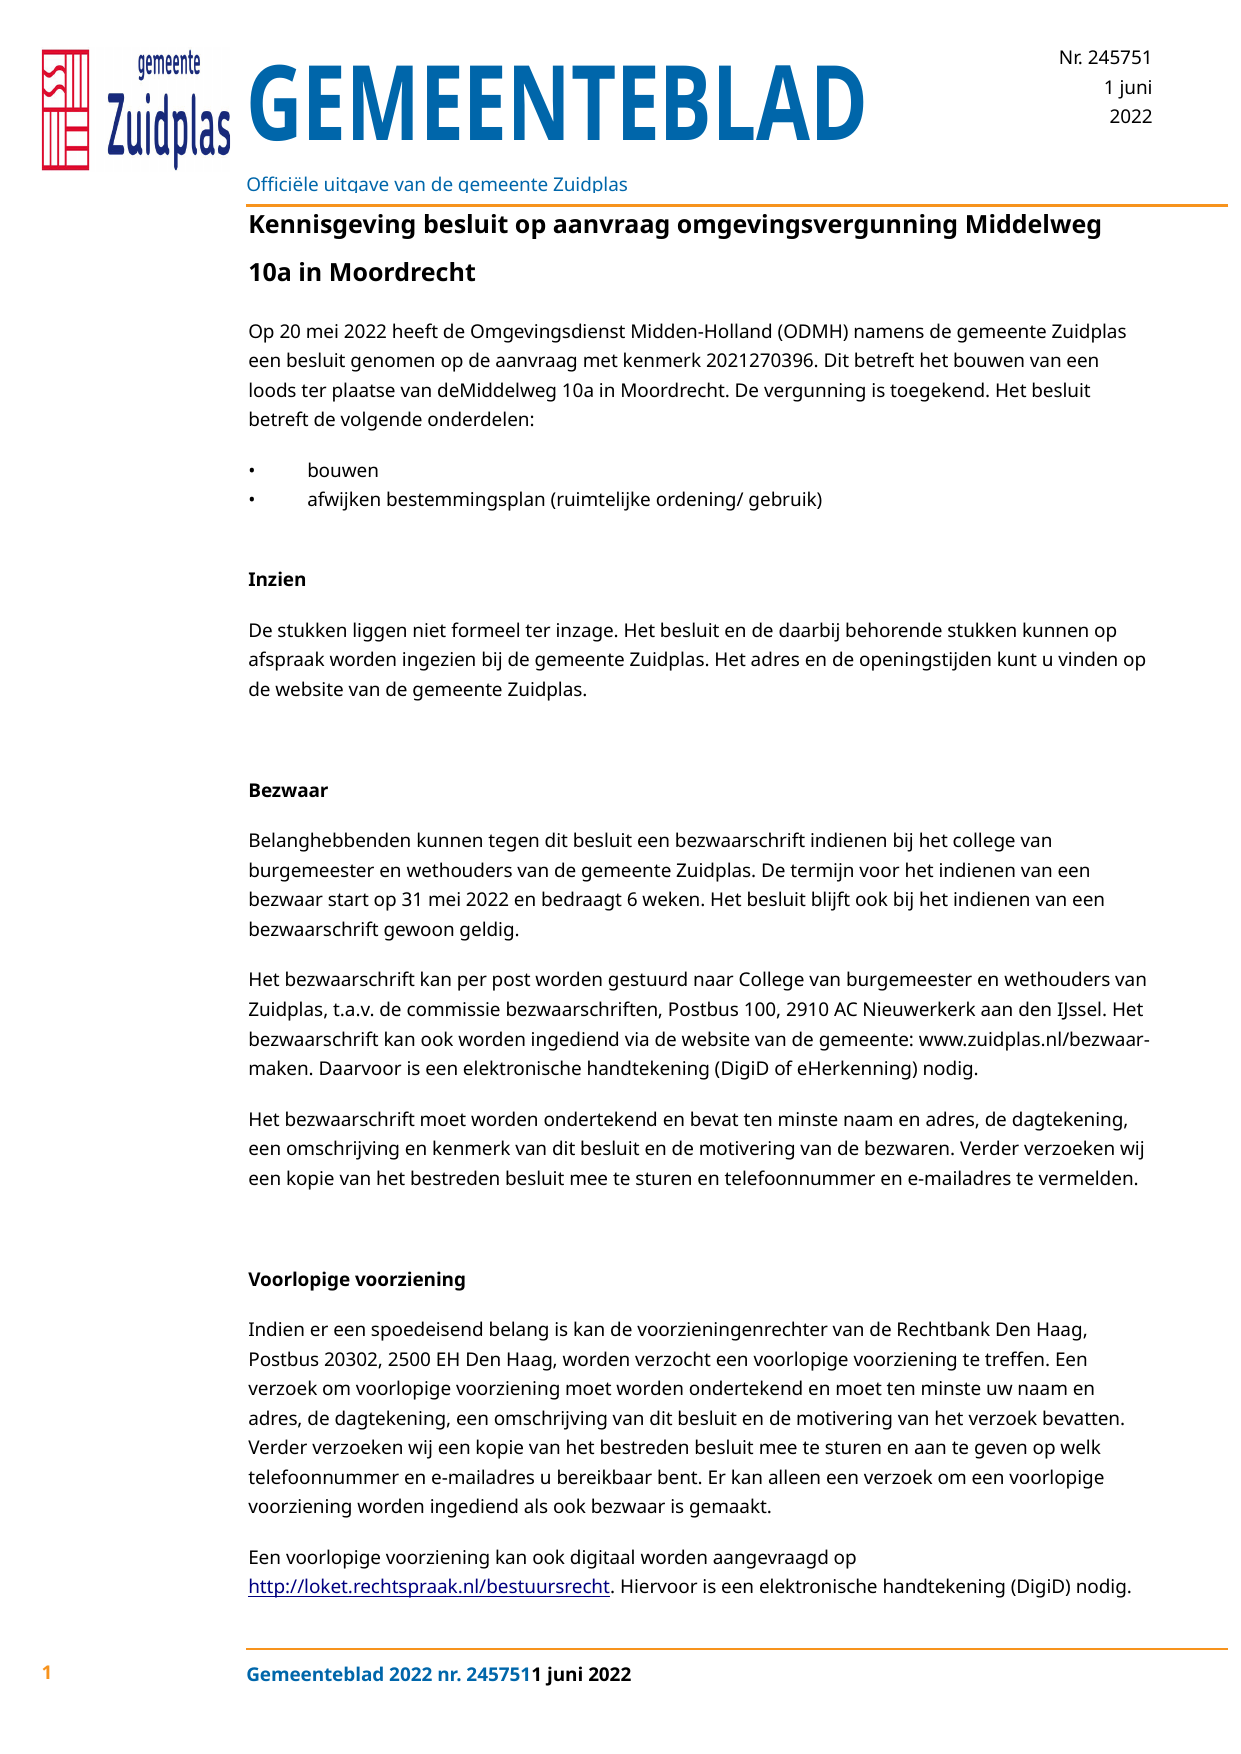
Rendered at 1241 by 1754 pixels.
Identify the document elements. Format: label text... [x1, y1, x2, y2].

text Indien er een spoedeisend belang is kan de voorzieningenrechter van de Rechtbank Den Haag, Postbus 20302, 2500 EH Den Haag, worden verzocht een voorlopige voorziening te treffen. Een verzoek om voorlopige voorziening moet worden ondertekend en moet ten minste uw naam en adres, de dagtekening, een omschrijving van dit besluit en de motivering van het verzoek bevatten. Verder verzoeken wij een kopie van het bestreden besluit mee te sturen en aan te geven op welk telefoonnummer en e-mailadres u bereikbaar bent. Er kan alleen een verzoek om een voorlopige voorziening worden ingediend als ook bezwaar is gemaakt. [248, 1316, 1152, 1519]
text Op 20 mei 2022 heeft de Omgevingsdienst Midden-Holland (ODMH) namens de gemeente Zuidplas een besluit genomen op de aanvraag met kenmerk 2021270396. Dit betreft het bouwen van een loods ter plaatse van deMiddelweg 10a in Moordrecht. De vergunning is toegekend. Het besluit betreft de volgende onderdelen: [248, 318, 1152, 432]
text Belanghebbenden kunnen tegen dit besluit een bezwaarschrift indienen bij het college van burgemeester en wethouders van de gemeente Zuidplas. De termijn voor het indienen van een bezwaar start op 31 mei 2022 en bedraagt 6 weken. Het besluit blijft ook bij het indienen van een bezwaarschrift gewoon geldig. [248, 827, 1152, 942]
text Kennisgeving besluit op aanvraag omgevingsvergunning Middelweg 10a in Moordrecht [248, 207, 1152, 288]
list afwijken bestemmingsplan (ruimtelijke ordening/ gebruik) [248, 487, 1152, 512]
picture [41, 47, 231, 172]
text Voorlopige voorziening [248, 1266, 1152, 1292]
text Het bezwaarschrift moet worden ondertekend en bevat ten minste naam en adres, de dagtekening, een omschrijving en kenmerk van dit besluit en de motivering van de bezwaren. Verder verzoeken wij een kopie van het bestreden besluit mee te sturen en telefoonnummer en e-mailadres te vermelden. [248, 1106, 1152, 1191]
text De stukken liggen niet formeel ter inzage. Het besluit en de daarbij behorende stukken kunnen op afspraak worden ingezien bij de gemeente Zuidplas. Het adres en de openingstijden kunt u vinden op de website van de gemeente Zuidplas. [248, 617, 1152, 702]
text Een voorlopige voorziening kan ook digitaal worden aangevraagd op http://loket.rechtspraak.nl/bestuursrecht. Hiervoor is een elektronische handtekening (DigiD) nodig. [248, 1544, 1152, 1599]
text Bezwaar [248, 777, 1152, 803]
text Het bezwaarschrift kan per post worden gestuurd naar College van burgemeester en wethouders van Zuidplas, t.a.v. de commissie bezwaarschriften, Postbus 100, 2910 AC Nieuwerkerk aan den IJssel. Het bezwaarschrift kan ook worden ingediend via de website van de gemeente: www.zuidplas.nl/bezwaar-maken. Daarvoor is een elektronische handtekening (DigiD of eHerkenning) nodig. [248, 967, 1152, 1081]
list bouwen [248, 457, 1152, 483]
text Inzien [248, 567, 1152, 592]
